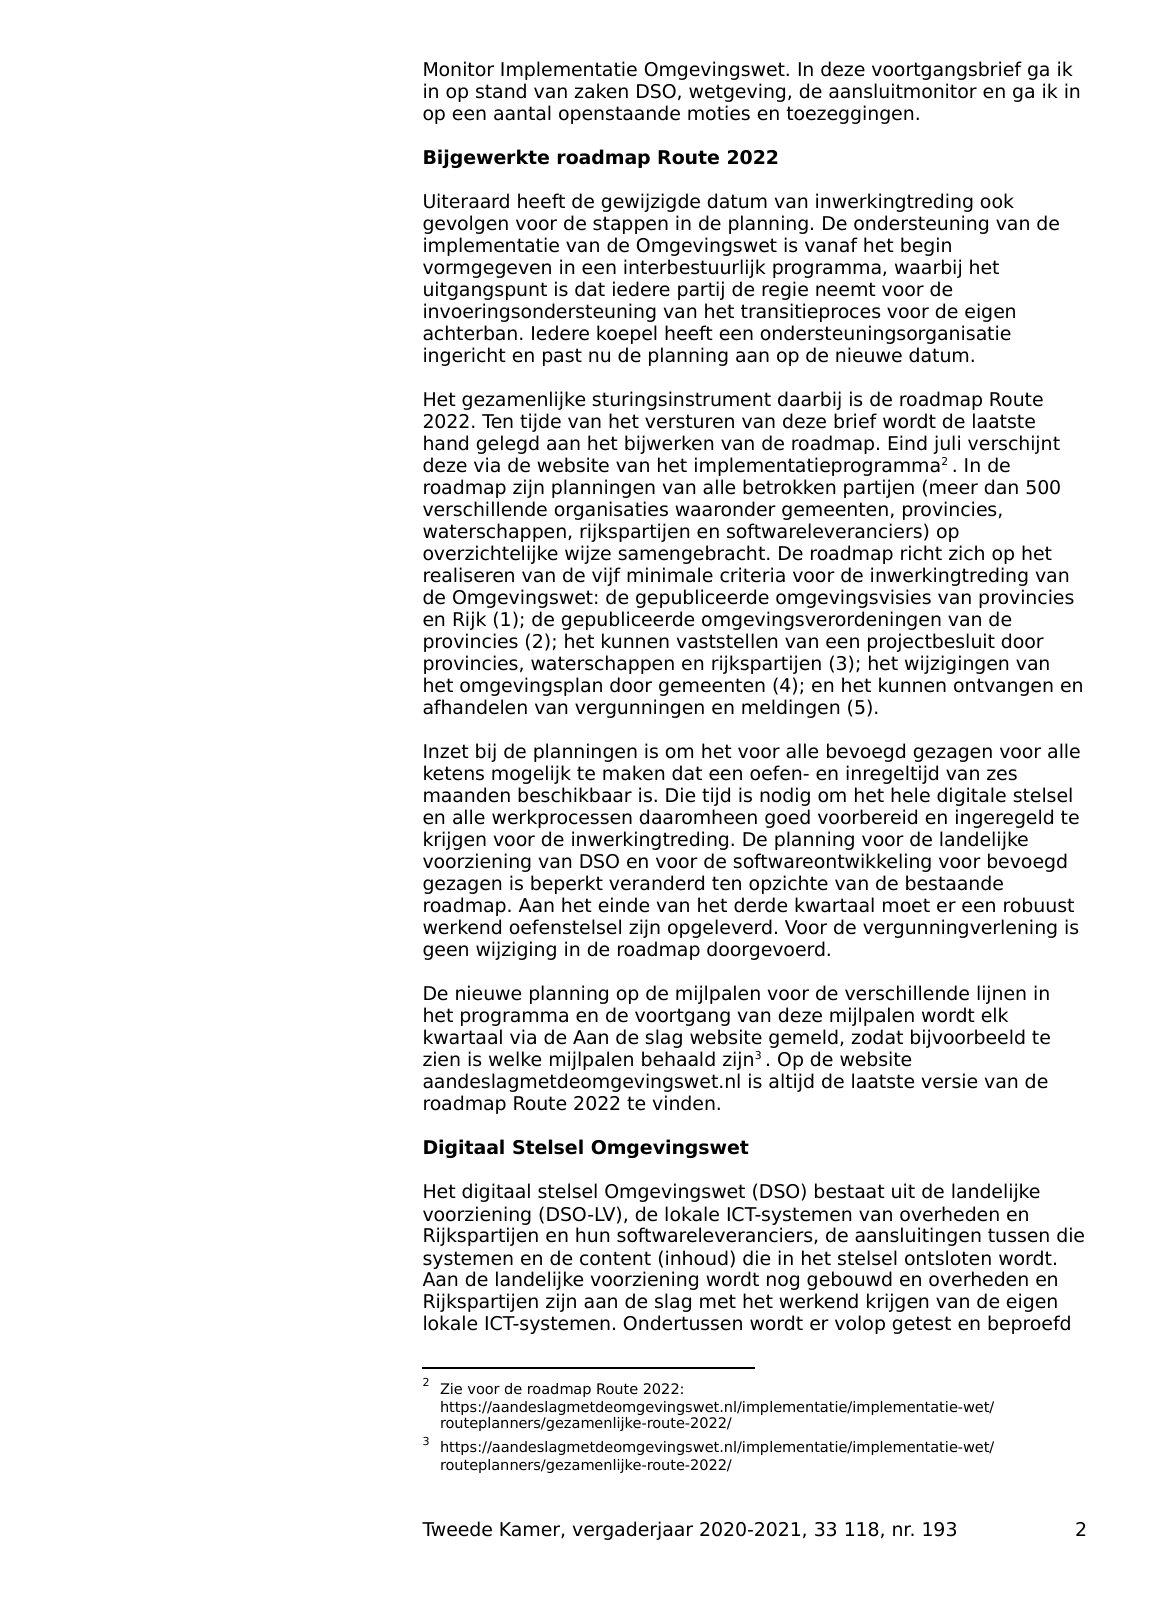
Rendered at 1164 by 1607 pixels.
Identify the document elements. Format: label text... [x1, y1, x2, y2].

text Het digitaal stelsel Omgevingswet (DSO) bestaat uit de landelijke voorziening (DSO-LV), de lokale ICT-systemen van overheden en Rijkspartijen en hun softwareleveranciers, de aansluitingen tussen die systemen en de content (inhoud) die in het stelsel ontsloten wordt. Aan de landelijke voorziening wordt nog gebouwd en overheden en Rijkspartijen zijn aan de slag met het werkend krijgen van de eigen lokale ICT-systemen. Ondertussen wordt er volop getest en beproefd [422, 1181, 1087, 1335]
text Zie voor de roadmap Route 2022: https://aandeslagmetdeomgevingswet.nl/implementatie/implementatie-wet/routeplanners/gezamenlijke-route-2022/ [422, 1377, 1087, 1432]
text Uiteraard heeft de gewijzigde datum van inwerkingtreding ook gevolgen voor de stappen in de planning. De ondersteuning van de implementatie van de Omgevingswet is vanaf het begin vormgegeven in een interbestuurlijk programma, waarbij het uitgangspunt is dat iedere partij de regie neemt voor de invoeringsondersteuning van het transitieproces voor de eigen achterban. Iedere koepel heeft een ondersteuningsorganisatie ingericht en past nu de planning aan op de nieuwe datum. [422, 191, 1087, 367]
subtitle Bijgewerkte roadmap Route 2022 [422, 147, 1087, 169]
text Het gezamenlijke sturingsinstrument daarbij is de roadmap Route 2022. Ten tijde van het versturen van deze brief wordt de laatste hand gelegd aan het bijwerken van de roadmap. Eind juli verschijnt deze via de website van het implementatieprogramma. In de roadmap zijn planningen van alle betrokken partijen (meer dan 500 verschillende organisaties waaronder gemeenten, provincies, waterschappen, rijkspartijen en softwareleveranciers) op overzichtelijke wijze samengebracht. De roadmap richt zich op het realiseren van de vijf minimale criteria voor de inwerkingtreding van de Omgevingswet: de gepubliceerde omgevingsvisies van provincies en Rijk (1); de gepubliceerde omgevingsverordeningen van de provincies (2); het kunnen vaststellen van een projectbesluit door provincies, waterschappen en rijkspartijen (3); het wijzigingen van het omgevingsplan door gemeenten (4); en het kunnen ontvangen en afhandelen van vergunningen en meldingen (5). [422, 389, 1087, 719]
text De nieuwe planning op de mijlpalen voor de verschillende lijnen in het programma en de voortgang van deze mijlpalen wordt elk kwartaal via de Aan de slag website gemeld, zodat bijvoorbeeld te zien is welke mijlpalen behaald zijn. Op de website aandeslagmetdeomgevingswet.nl is altijd de laatste versie van de roadmap Route 2022 te vinden. [422, 983, 1087, 1115]
text Inzet bij de planningen is om het voor alle bevoegd gezagen voor alle ketens mogelijk te maken dat een oefen- en inregeltijd van zes maanden beschikbaar is. Die tijd is nodig om het hele digitale stelsel en alle werkprocessen daaromheen goed voorbereid en ingeregeld te krijgen voor de inwerkingtreding. De planning voor de landelijke voorziening van DSO en voor de softwareontwikkeling voor bevoegd gezagen is beperkt veranderd ten opzichte van de bestaande roadmap. Aan het einde van het derde kwartaal moet er een robuust werkend oefenstelsel zijn opgeleverd. Voor de vergunningverlening is geen wijziging in de roadmap doorgevoerd. [422, 741, 1087, 961]
subtitle Digitaal Stelsel Omgevingswet [422, 1137, 1087, 1159]
text https://aandeslagmetdeomgevingswet.nl/implementatie/implementatie-wet/routeplanners/gezamenlijke-route-2022/ [422, 1435, 1087, 1474]
text Monitor Implementatie Omgevingswet. In deze voortgangsbrief ga ik in op stand van zaken DSO, wetgeving, de aansluitmonitor en ga ik in op een aantal openstaande moties en toezeggingen. [422, 59, 1087, 125]
